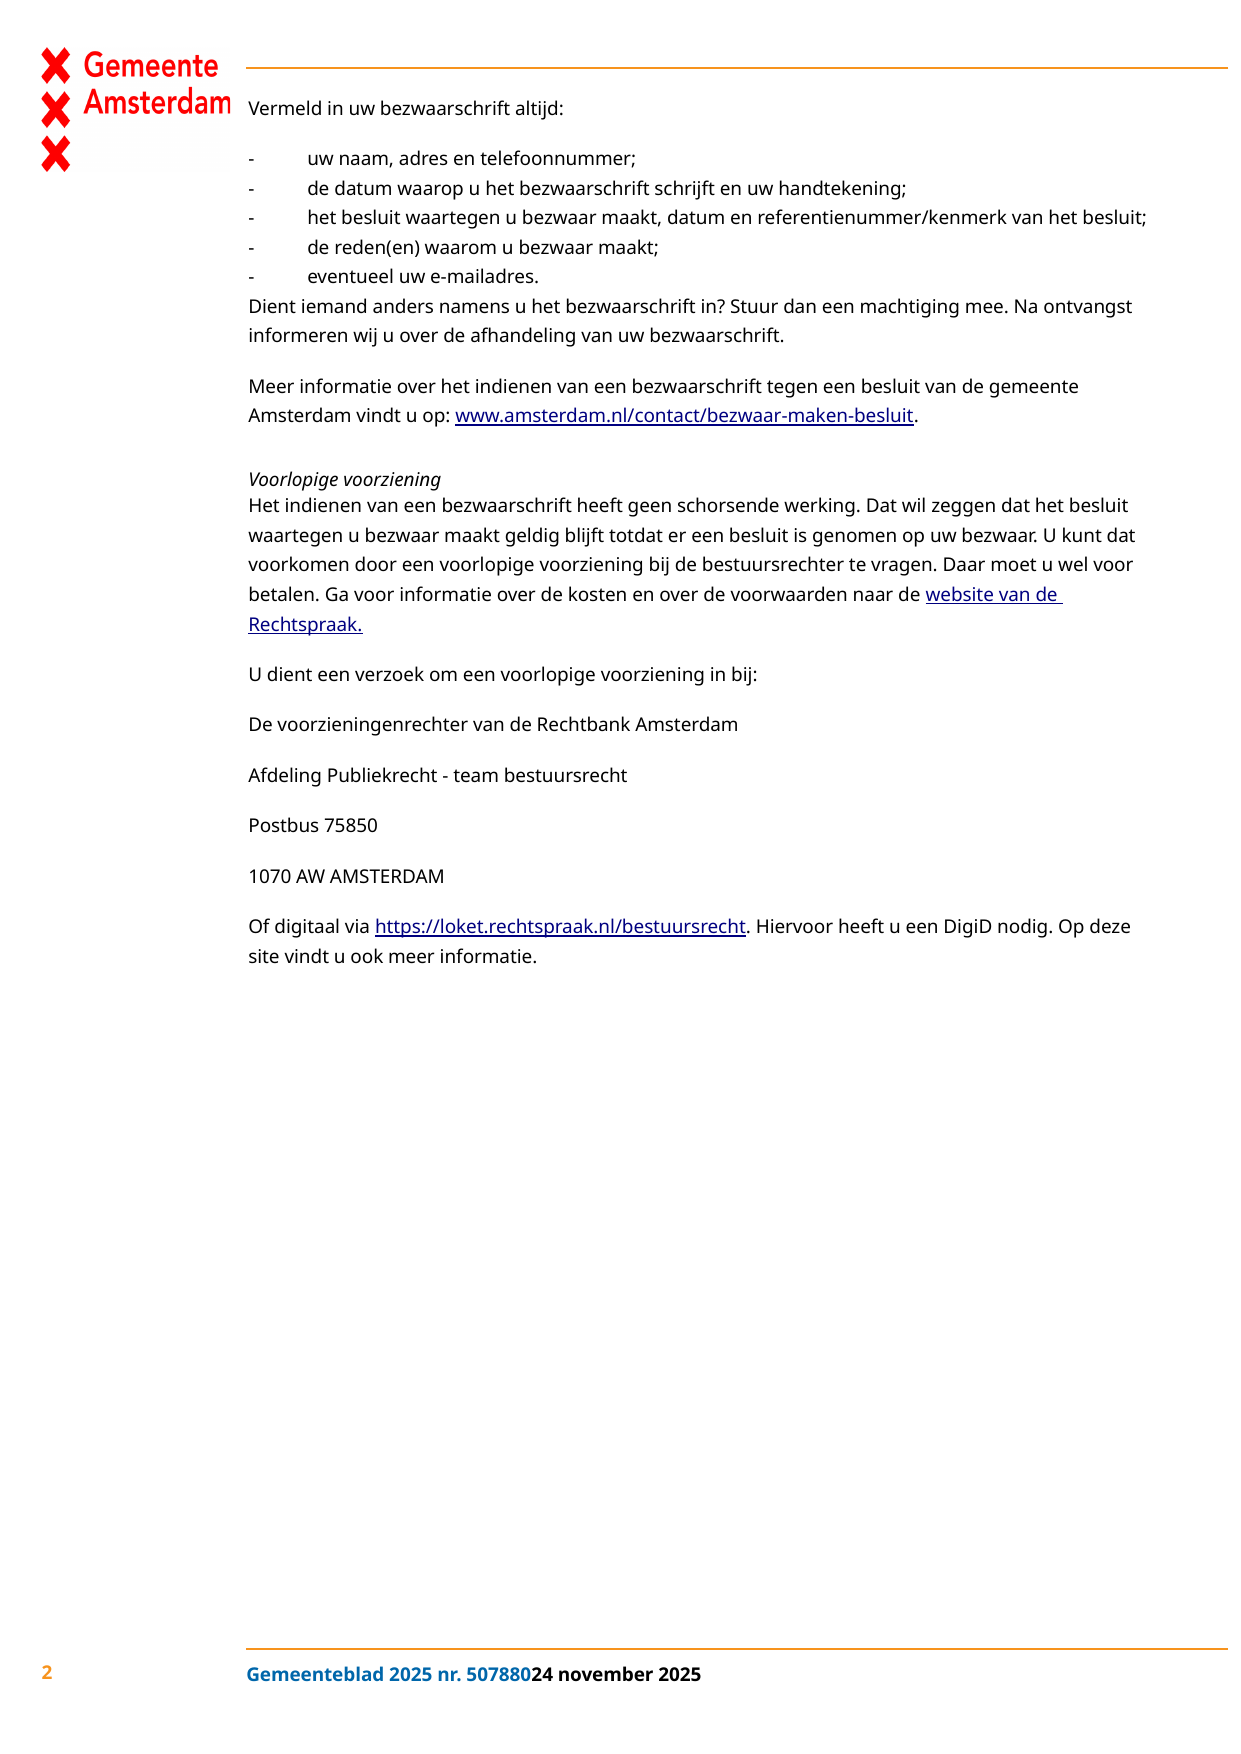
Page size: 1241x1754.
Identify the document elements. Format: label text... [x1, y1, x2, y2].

picture [41, 47, 231, 172]
list het besluit waartegen u bezwaar maakt, datum en referentienummer/kenmerk van het besluit; [248, 204, 1152, 230]
text De voorzieningenrechter van de Rechtbank Amsterdam [248, 712, 1152, 737]
list eventueel uw e-mailadres. [248, 263, 1152, 289]
text Of digitaal via https://loket.rechtspraak.nl/bestuursrecht. Hiervoor heeft u een DigiD nodig. Op deze site vindt u ook meer informatie. [248, 913, 1152, 968]
text Dient iemand anders namens u het bezwaarschrift in? Stuur dan een machtiging mee. Na ontvangst informeren wij u over de afhandeling van uw bezwaarschrift. [248, 293, 1152, 348]
text Postbus 75850 [248, 812, 1152, 838]
list de datum waarop u het bezwaarschrift schrijft en uw handtekening; [248, 175, 1152, 201]
text Voorlopige voorziening [248, 467, 1152, 492]
list de reden(en) waarom u bezwaar maakt; [248, 234, 1152, 260]
list uw naam, adres en telefoonnummer; [248, 145, 1152, 171]
text Afdeling Publiekrecht - team bestuursrecht [248, 762, 1152, 788]
text Vermeld in uw bezwaarschrift altijd: [248, 95, 1152, 121]
text Meer informatie over het indienen van een bezwaarschrift tegen een besluit van de gemeente Amsterdam vindt u op: www.amsterdam.nl/contact/bezwaar-maken-besluit. [248, 373, 1152, 428]
text Het indienen van een bezwaarschrift heeft geen schorsende werking. Dat wil zeggen dat het besluit waartegen u bezwaar maakt geldig blijft totdat er een besluit is genomen op uw bezwaar. U kunt dat voorkomen door een voorlopige voorziening bij de bestuursrechter te vragen. Daar moet u wel voor betalen. Ga voor informatie over de kosten en over de voorwaarden naar de website van de Rechtspraak. [248, 492, 1152, 636]
text U dient een verzoek om een voorlopige voorziening in bij: [248, 661, 1152, 687]
text 1070 AW AMSTERDAM [248, 863, 1152, 888]
